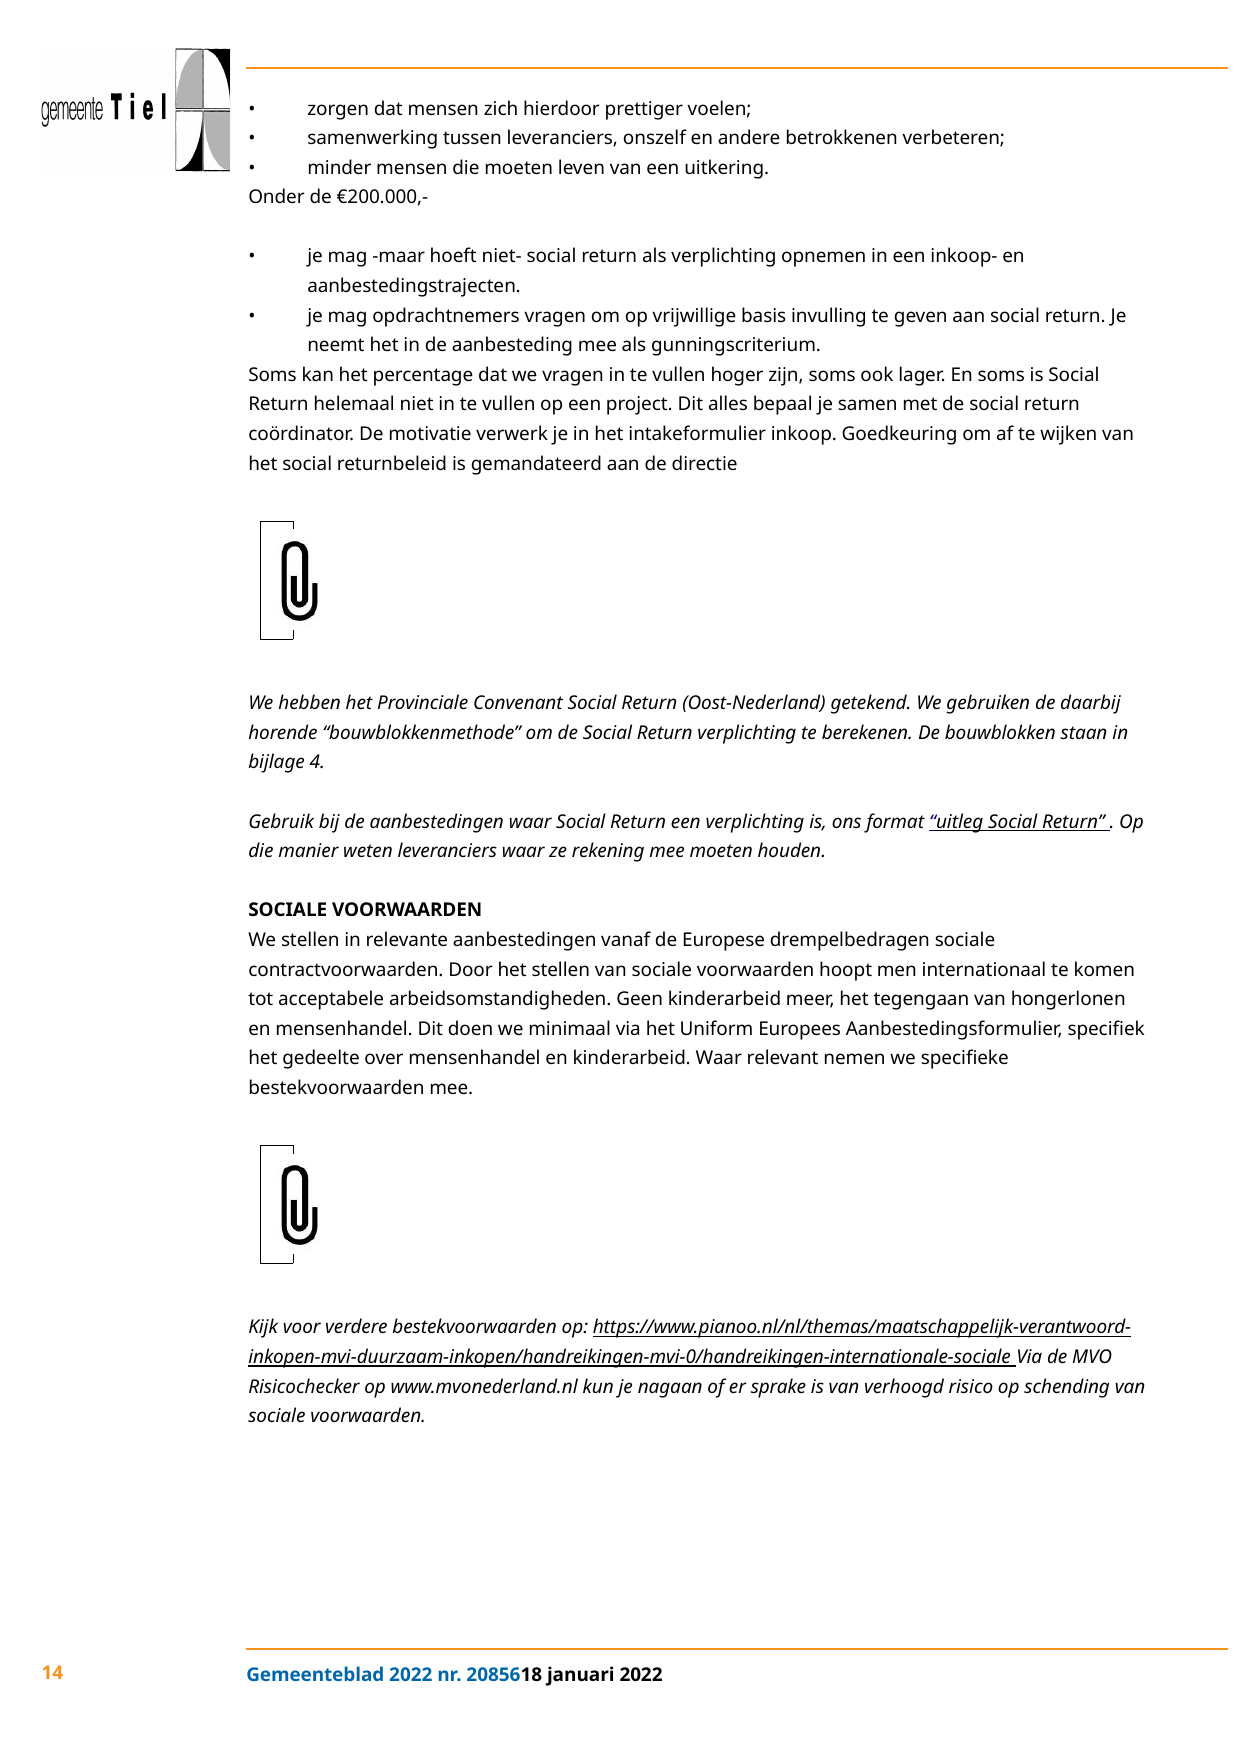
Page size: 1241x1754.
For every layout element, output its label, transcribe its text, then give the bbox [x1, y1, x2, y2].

picture [268, 529, 346, 630]
text Gebruik bij de aanbestedingen waar Social Return een verplichting is, ons format “uitleg Social Return” . Op die manier weten leveranciers waar ze rekening mee moeten houden. [248, 808, 1152, 863]
text SOCIALE VOORWAARDEN [248, 897, 1152, 922]
text Onder de €200.000,- [248, 183, 1152, 209]
text Kijk voor verdere bestekvoorwaarden op: https://www.pianoo.nl/nl/themas/maatschappelijk-verantwoord-inkopen-mvi-duurzaam-inkopen/handreikingen-mvi-0/handreikingen-internationale-sociale Via de MVO Risicochecker op www.mvonederland.nl kun je nagaan of er sprake is van verhoogd risico op schending van sociale voorwaarden. [248, 1314, 1152, 1428]
list minder mensen die moeten leven van een uitkering. [248, 154, 1152, 180]
list samenwerking tussen leveranciers, onszelf en andere betrokkenen verbeteren; [248, 124, 1152, 150]
picture [268, 1154, 346, 1254]
picture [41, 47, 231, 172]
text We hebben het Provinciale Convenant Social Return (Oost-Nederland) getekend. We gebruiken de daarbij horende “bouwblokkenmethode” om de Social Return verplichting te berekenen. De bouwblokken staan in bijlage 4. [248, 689, 1152, 774]
text We stellen in relevante aanbestedingen vanaf de Europese drempelbedragen sociale contractvoorwaarden. Door het stellen van sociale voorwaarden hoopt men internationaal te komen tot acceptabele arbeidsomstandigheden. Geen kinderarbeid meer, het tegengaan van hongerlonen en mensenhandel. Dit doen we minimaal via het Uniform Europees Aanbestedingsformulier, specifiek het gedeelte over mensenhandel en kinderarbeid. Waar relevant nemen we specifieke bestekvoorwaarden mee. [248, 926, 1152, 1100]
text Soms kan het percentage dat we vragen in te vullen hoger zijn, soms ook lager. En soms is Social Return helemaal niet in te vullen op een project. Dit alles bepaal je samen met de social return coördinator. De motivatie verwerk je in het intakeformulier inkoop. Goedkeuring om af te wijken van het social returnbeleid is gemandateerd aan de directie [248, 361, 1152, 476]
list je mag opdrachtnemers vragen om op vrijwillige basis invulling te geven aan social return. Je neemt het in de aanbesteding mee als gunningscriterium. [248, 302, 1152, 357]
list zorgen dat mensen zich hierdoor prettiger voelen; [248, 95, 1152, 121]
list je mag -maar hoeft niet- social return als verplichting opnemen in een inkoop- en aanbestedingstrajecten. [248, 243, 1152, 298]
